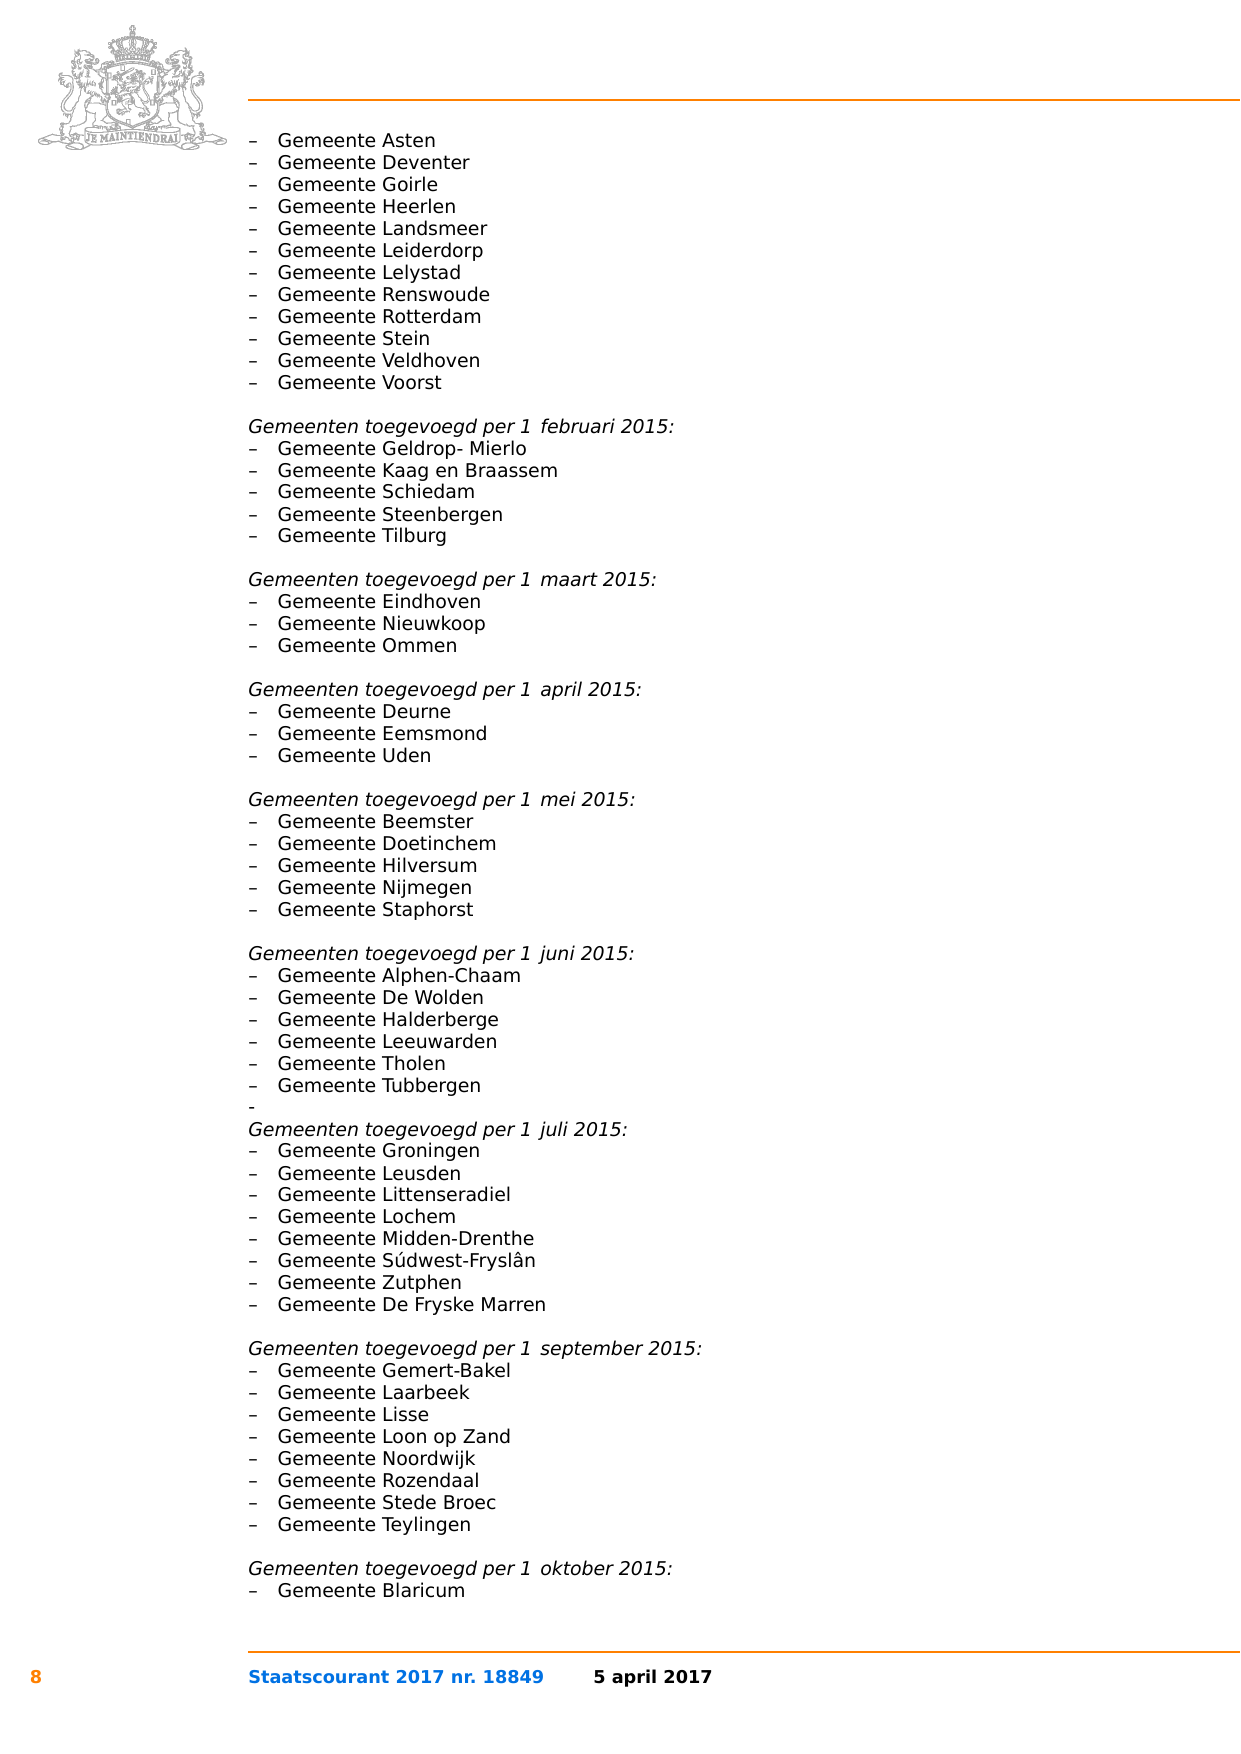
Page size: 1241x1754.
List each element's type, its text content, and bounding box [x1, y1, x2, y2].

text – Gemeente Lelystad [248, 262, 1163, 284]
text Gemeenten toegevoegd per 1 maart 2015: [248, 569, 1163, 591]
text – Gemeente Loon op Zand [248, 1426, 1163, 1448]
text – Gemeente Doetinchem [248, 833, 1163, 855]
text – Gemeente Deurne [248, 701, 1163, 723]
text – Gemeente Nieuwkoop [248, 613, 1163, 635]
text – Gemeente Eemsmond [248, 723, 1163, 745]
text – Gemeente Stede Broec [248, 1492, 1163, 1514]
text Gemeenten toegevoegd per 1 juli 2015: [248, 1118, 1163, 1140]
text – Gemeente Deventer [248, 152, 1163, 174]
text – Gemeente Littenseradiel [248, 1184, 1163, 1206]
text – Gemeente Súdwest-Fryslân [248, 1250, 1163, 1272]
text - [248, 1096, 1163, 1118]
text – Gemeente Alphen-Chaam [248, 964, 1163, 987]
text – Gemeente Halderberge [248, 1008, 1163, 1031]
text – Gemeente Leusden [248, 1162, 1163, 1184]
text – Gemeente Tubbergen [248, 1074, 1163, 1096]
text – Gemeente Noordwijk [248, 1448, 1163, 1470]
text – Gemeente Lisse [248, 1404, 1163, 1426]
text – Gemeente Gemert-Bakel [248, 1360, 1163, 1382]
text – Gemeente Leiderdorp [248, 240, 1163, 262]
text – Gemeente Tholen [248, 1052, 1163, 1074]
text – Gemeente Asten [248, 130, 1163, 152]
text – Gemeente Hilversum [248, 855, 1163, 877]
text Gemeenten toegevoegd per 1 mei 2015: [248, 789, 1163, 811]
text – Gemeente Groningen [248, 1140, 1163, 1162]
text – Gemeente Renswoude [248, 284, 1163, 306]
text – Gemeente Laarbeek [248, 1382, 1163, 1404]
text – Gemeente Lochem [248, 1206, 1163, 1228]
text – Gemeente De Fryske Marren [248, 1294, 1163, 1316]
text – Gemeente Ommen [248, 635, 1163, 657]
text – Gemeente Schiedam [248, 481, 1163, 503]
text – Gemeente Teylingen [248, 1514, 1163, 1536]
text – Gemeente Beemster [248, 811, 1163, 833]
text – Gemeente Heerlen [248, 196, 1163, 218]
text Gemeenten toegevoegd per 1 oktober 2015: [248, 1558, 1163, 1580]
text – Gemeente Blaricum [248, 1580, 1163, 1602]
text – Gemeente Staphorst [248, 899, 1163, 921]
text – Gemeente Uden [248, 745, 1163, 767]
text Gemeenten toegevoegd per 1 februari 2015: [248, 416, 1163, 437]
text – Gemeente Geldrop- Mierlo [248, 437, 1163, 459]
text – Gemeente Rozendaal [248, 1470, 1163, 1492]
text – Gemeente Nijmegen [248, 877, 1163, 899]
text – Gemeente Veldhoven [248, 350, 1163, 372]
text Gemeenten toegevoegd per 1 april 2015: [248, 679, 1163, 701]
text – Gemeente De Wolden [248, 987, 1163, 1008]
text – Gemeente Midden-Drenthe [248, 1228, 1163, 1250]
text Gemeenten toegevoegd per 1 juni 2015: [248, 943, 1163, 964]
text – Gemeente Eindhoven [248, 591, 1163, 613]
text – Gemeente Leeuwarden [248, 1031, 1163, 1052]
text – Gemeente Tilburg [248, 525, 1163, 547]
text – Gemeente Kaag en Braassem [248, 459, 1163, 481]
text – Gemeente Voorst [248, 372, 1163, 394]
text – Gemeente Rotterdam [248, 306, 1163, 328]
text – Gemeente Zutphen [248, 1272, 1163, 1294]
picture [38, 25, 227, 150]
text – Gemeente Steenbergen [248, 503, 1163, 525]
text – Gemeente Goirle [248, 174, 1163, 196]
text – Gemeente Landsmeer [248, 218, 1163, 240]
text Gemeenten toegevoegd per 1 september 2015: [248, 1338, 1163, 1360]
text – Gemeente Stein [248, 328, 1163, 350]
